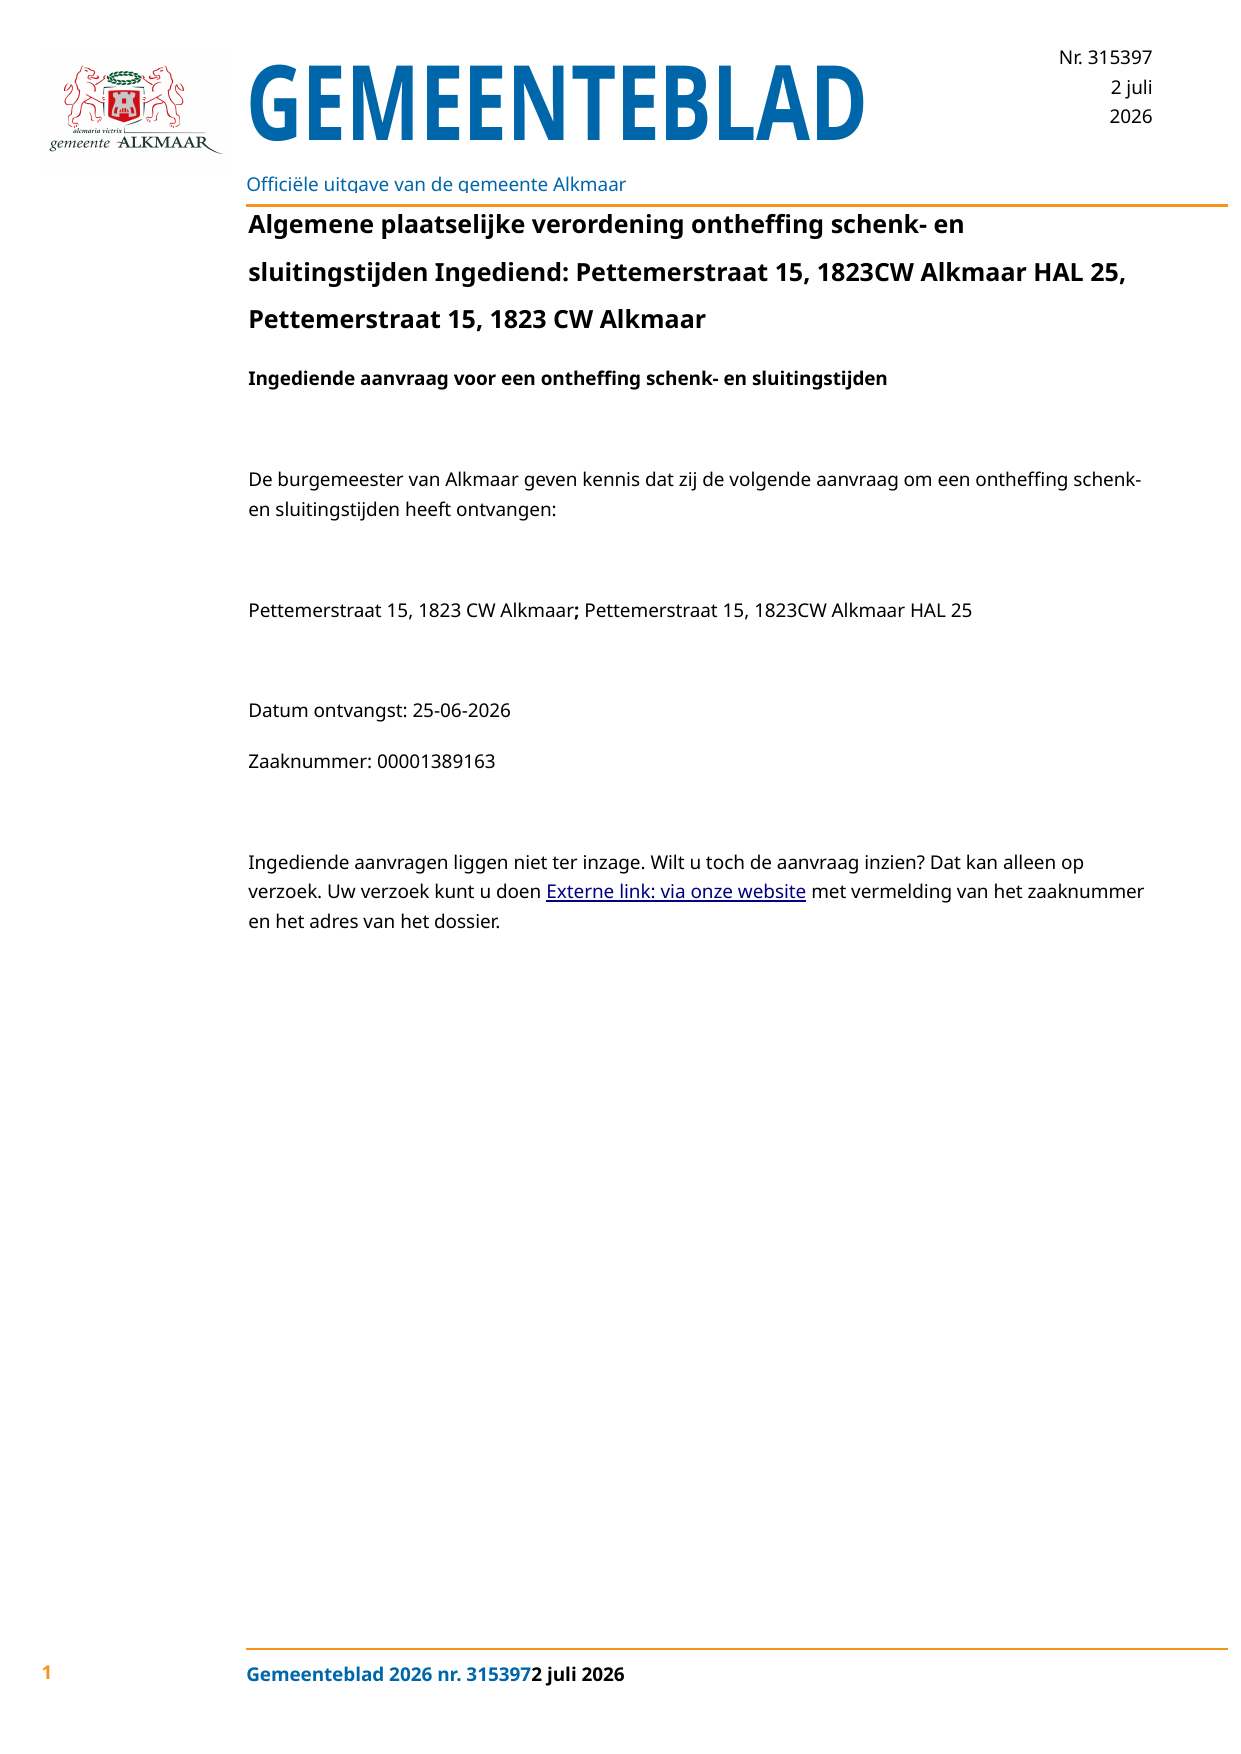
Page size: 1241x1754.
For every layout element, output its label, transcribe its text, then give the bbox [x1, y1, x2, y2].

text Algemene plaatselijke verordening ontheffing schenk- en sluitingstijden Ingediend: Pettemerstraat 15, 1823CW Alkmaar HAL 25, Pettemerstraat 15, 1823 CW Alkmaar [248, 207, 1152, 336]
text Zaaknummer: 00001389163 [248, 748, 1152, 774]
text Ingediende aanvraag voor een ontheffing schenk- en sluitingstijden [248, 366, 1152, 391]
picture [41, 47, 231, 172]
text Datum ontvangst: 25-06-2026 [248, 698, 1152, 723]
text Ingediende aanvragen liggen niet ter inzage. Wilt u toch de aanvraag inzien? Dat kan alleen op verzoek. Uw verzoek kunt u doen Externe link: via onze website met vermelding van het zaaknummer en het adres van het dossier. [248, 849, 1152, 934]
text De burgemeester van Alkmaar geven kennis dat zij de volgende aanvraag om een ontheffing schenk- en sluitingstijden heeft ontvangen: [248, 466, 1152, 522]
text Pettemerstraat 15, 1823 CW Alkmaar; Pettemerstraat 15, 1823CW Alkmaar HAL 25 [248, 597, 1152, 622]
